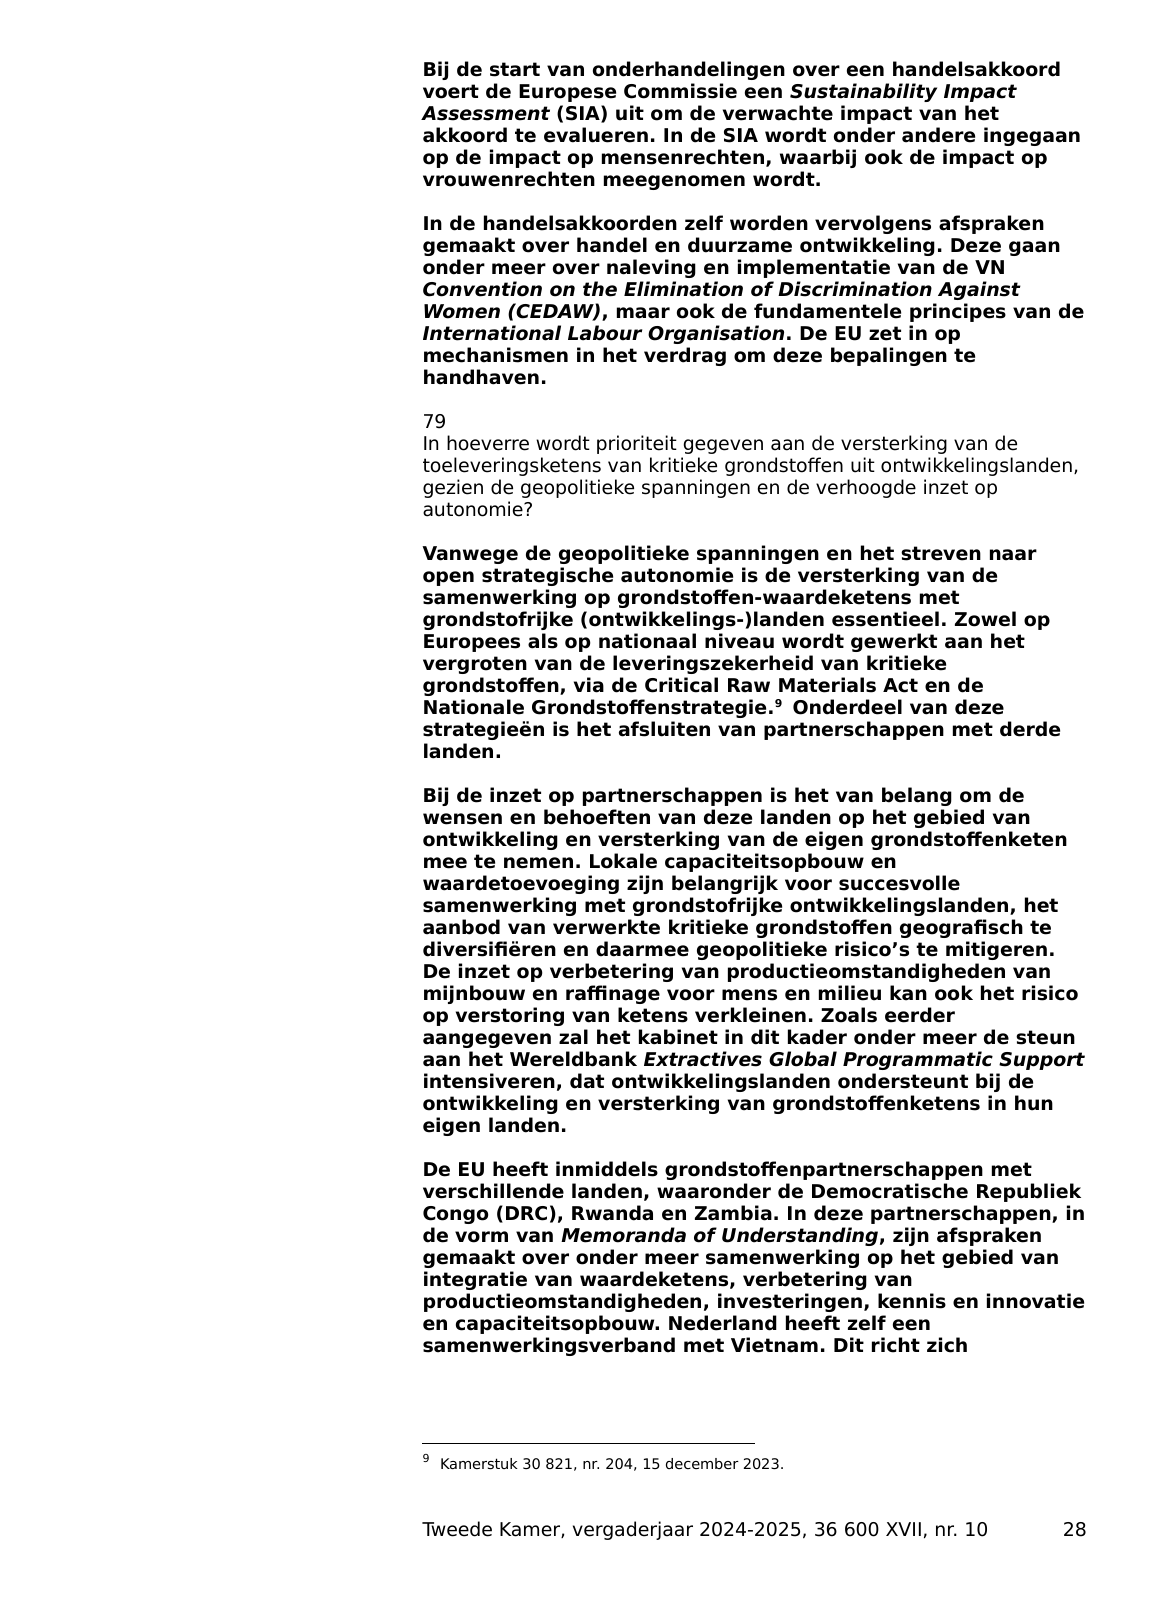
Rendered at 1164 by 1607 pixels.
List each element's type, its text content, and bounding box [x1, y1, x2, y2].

text 79 [422, 411, 1087, 433]
text Bij de start van onderhandelingen over een handelsakkoord voert de Europese Commissie een Sustainability Impact Assessment (SIA) uit om de verwachte impact van het akkoord te evalueren. In de SIA wordt onder andere ingegaan op de impact op mensenrechten, waarbij ook de impact op vrouwenrechten meegenomen wordt. [422, 59, 1087, 191]
text Kamerstuk 30 821, nr. 204, 15 december 2023. [422, 1452, 1087, 1474]
text Bij de inzet op partnerschappen is het van belang om de wensen en behoeften van deze landen op het gebied van ontwikkeling en versterking van de eigen grondstoffenketen mee te nemen. Lokale capaciteitsopbouw en waardetoevoeging zijn belangrijk voor succesvolle samenwerking met grondstofrijke ontwikkelingslanden, het aanbod van verwerkte kritieke grondstoffen geografisch te diversifiëren en daarmee geopolitieke risico’s te mitigeren. De inzet op verbetering van productieomstandigheden van mijnbouw en raffinage voor mens en milieu kan ook het risico op verstoring van ketens verkleinen. Zoals eerder aangegeven zal het kabinet in dit kader onder meer de steun aan het Wereldbank Extractives Global Programmatic Support intensiveren, dat ontwikkelingslanden ondersteunt bij de ontwikkeling en versterking van grondstoffenketens in hun eigen landen. [422, 785, 1087, 1137]
text De EU heeft inmiddels grondstoffenpartnerschappen met verschillende landen, waaronder de Democratische Republiek Congo (DRC), Rwanda en Zambia. In deze partnerschappen, in de vorm van Memoranda of Understanding, zijn afspraken gemaakt over onder meer samenwerking op het gebied van integratie van waardeketens, verbetering van productieomstandigheden, investeringen, kennis en innovatie en capaciteitsopbouw. Nederland heeft zelf een samenwerkingsverband met Vietnam. Dit richt zich [422, 1159, 1087, 1357]
text Vanwege de geopolitieke spanningen en het streven naar open strategische autonomie is de versterking van de samenwerking op grondstoffen-waardeketens met grondstofrijke (ontwikkelings-)landen essentieel. Zowel op Europees als op nationaal niveau wordt gewerkt aan het vergroten van de leveringszekerheid van kritieke grondstoffen, via de Critical Raw Materials Act en de Nationale Grondstoffenstrategie. Onderdeel van deze strategieën is het afsluiten van partnerschappen met derde landen. [422, 543, 1087, 763]
text In hoeverre wordt prioriteit gegeven aan de versterking van de toeleveringsketens van kritieke grondstoffen uit ontwikkelingslanden, gezien de geopolitieke spanningen en de verhoogde inzet op autonomie? [422, 433, 1087, 521]
text In de handelsakkoorden zelf worden vervolgens afspraken gemaakt over handel en duurzame ontwikkeling. Deze gaan onder meer over naleving en implementatie van de VN Convention on the Elimination of Discrimination Against Women (CEDAW), maar ook de fundamentele principes van de International Labour Organisation. De EU zet in op mechanismen in het verdrag om deze bepalingen te handhaven. [422, 213, 1087, 389]
